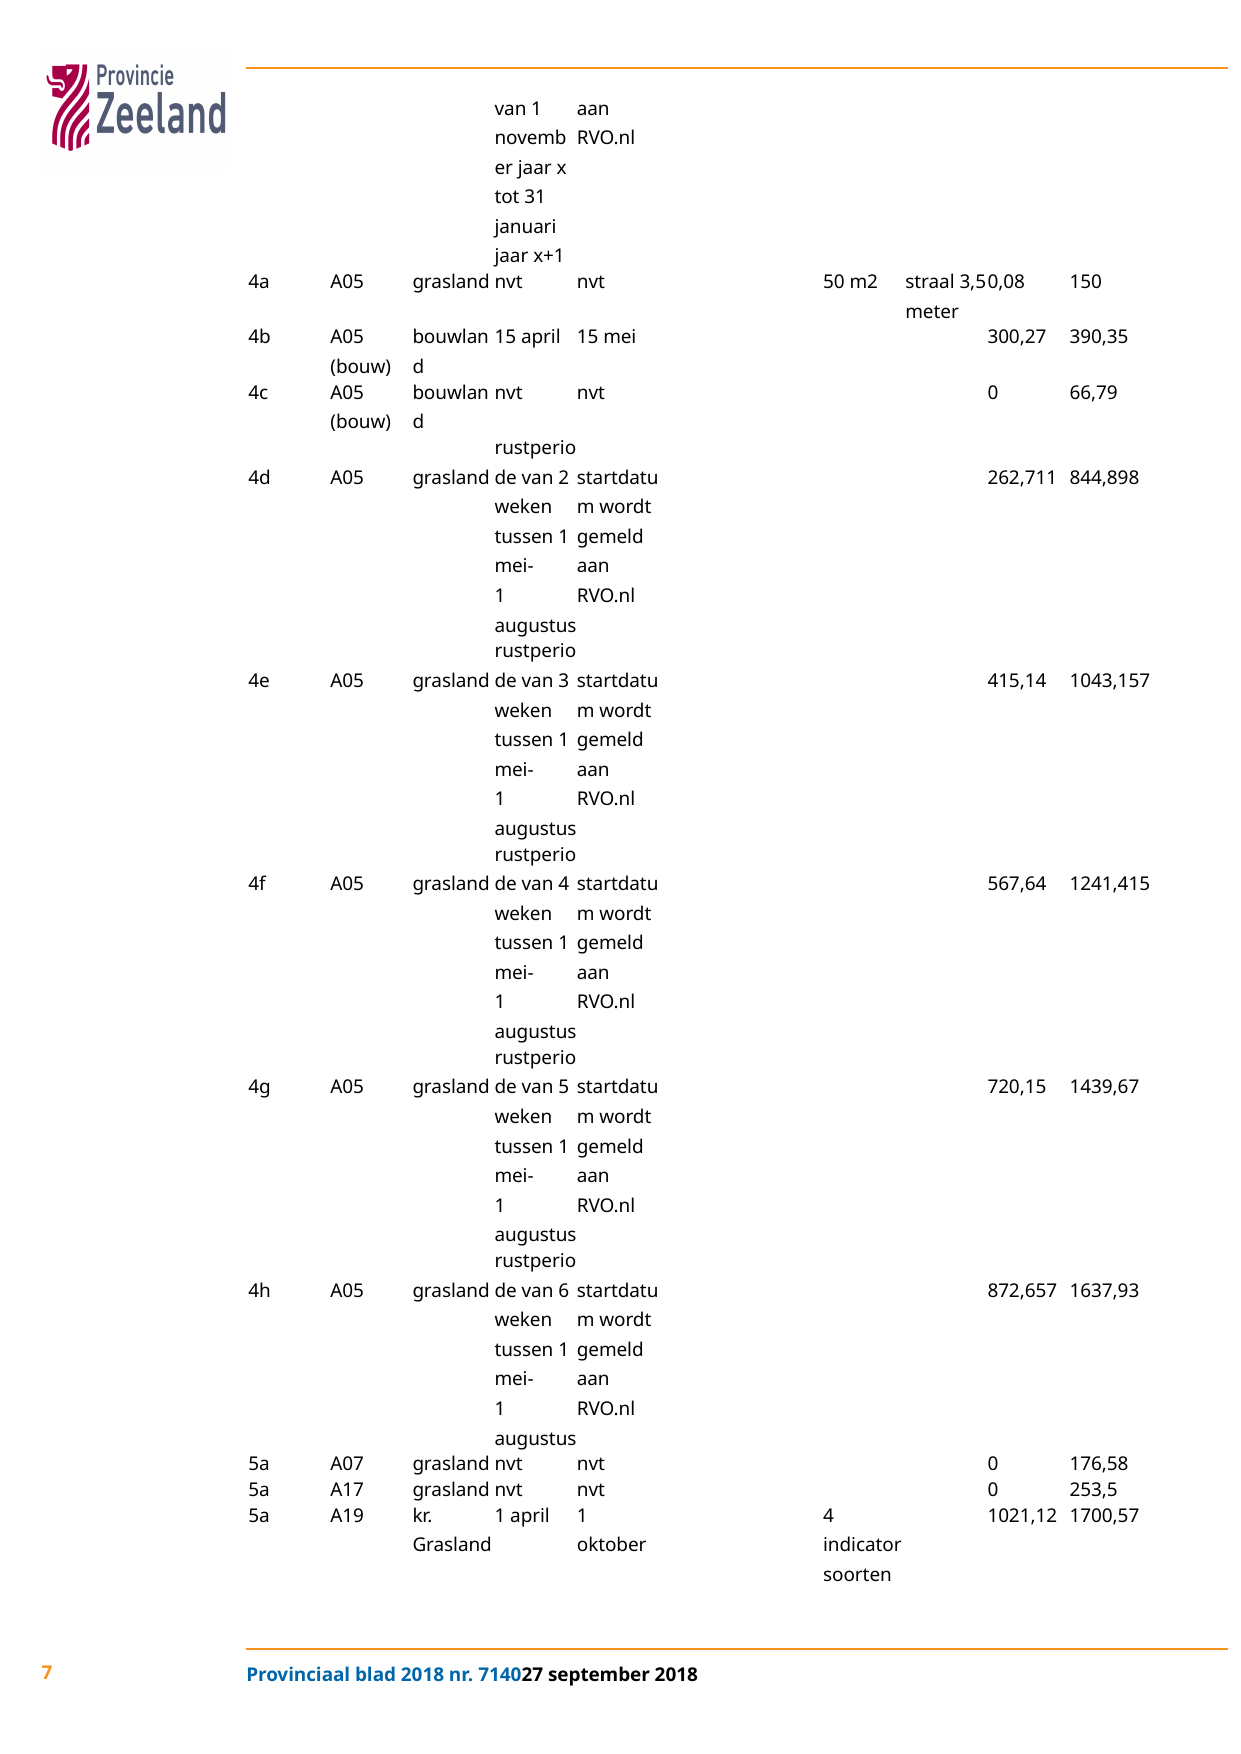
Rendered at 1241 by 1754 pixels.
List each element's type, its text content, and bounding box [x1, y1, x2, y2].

table_cell [659, 434, 741, 638]
table_cell nvt [494, 1451, 577, 1476]
table_cell [823, 1247, 905, 1451]
table_cell 1043,157 [1069, 638, 1152, 841]
table_cell [823, 95, 905, 268]
table_cell 5a [248, 1476, 330, 1502]
table_cell [905, 841, 987, 1044]
table_cell [741, 841, 823, 1044]
table_cell [659, 841, 741, 1044]
table_cell [987, 95, 1069, 268]
table_cell nvt [577, 1476, 659, 1502]
table_cell [823, 379, 905, 434]
table_cell [659, 638, 741, 841]
table_cell [659, 1451, 741, 1476]
table_cell [905, 1044, 987, 1247]
table_cell rustperiode van 5 weken tussen 1 mei- 1 augustus [494, 1044, 577, 1247]
table_cell A05 [330, 638, 412, 841]
table_cell 415,14 [987, 638, 1069, 841]
table_cell [741, 638, 823, 841]
table_cell 4g [248, 1044, 330, 1247]
table_cell aan RVO.nl [577, 95, 659, 268]
table_cell 0 [987, 379, 1069, 434]
table_cell [659, 379, 741, 434]
table_cell 0 [987, 1451, 1069, 1476]
table_cell kr. Grasland [412, 1502, 494, 1587]
table_cell 4d [248, 434, 330, 638]
table_cell [741, 269, 823, 324]
table_cell 253,5 [1069, 1476, 1152, 1502]
table_cell [823, 841, 905, 1044]
table_cell nvt [494, 1476, 577, 1502]
table_cell A05 [330, 269, 412, 324]
table_cell 1021,12 [987, 1502, 1069, 1587]
table_cell A07 [330, 1451, 412, 1476]
picture [41, 47, 231, 172]
table_cell startdatum wordt gemeld aan RVO.nl [577, 1044, 659, 1247]
table_cell [823, 1451, 905, 1476]
table_cell [905, 638, 987, 841]
table_cell [905, 324, 987, 379]
table_cell [1069, 95, 1152, 268]
table_cell [741, 1451, 823, 1476]
table_cell 872,657 [987, 1247, 1069, 1451]
table_cell 1241,415 [1069, 841, 1152, 1044]
table_cell grasland [412, 269, 494, 324]
table_cell 720,15 [987, 1044, 1069, 1247]
table_cell A05 [330, 1044, 412, 1247]
table_cell A05 (bouw) [330, 324, 412, 379]
table_cell 4e [248, 638, 330, 841]
table_cell 1700,57 [1069, 1502, 1152, 1587]
table_cell [248, 95, 330, 268]
table_cell A17 [330, 1476, 412, 1502]
table_cell [823, 1044, 905, 1247]
table_cell 4f [248, 841, 330, 1044]
table_cell [823, 434, 905, 638]
table_cell startdatum wordt gemeld aan RVO.nl [577, 1247, 659, 1451]
table_cell 844,898 [1069, 434, 1152, 638]
table_cell nvt [494, 269, 577, 324]
table_cell 4a [248, 269, 330, 324]
table_cell 300,27 [987, 324, 1069, 379]
table_cell [741, 324, 823, 379]
table_cell grasland [412, 1044, 494, 1247]
table_cell [330, 95, 412, 268]
table_cell [659, 324, 741, 379]
table_cell 50 m2 [823, 269, 905, 324]
table_cell grasland [412, 1451, 494, 1476]
table_cell [741, 95, 823, 268]
table_cell startdatum wordt gemeld aan RVO.nl [577, 434, 659, 638]
table_cell bouwland [412, 379, 494, 434]
table_cell nvt [577, 379, 659, 434]
table_cell straal 3,5 meter [905, 269, 987, 324]
table_cell van 1 november jaar x tot 31 januari jaar x+1 [494, 95, 577, 268]
table_cell [905, 1451, 987, 1476]
table_cell [659, 1044, 741, 1247]
table_cell [905, 434, 987, 638]
table_cell 4h [248, 1247, 330, 1451]
table_cell 66,79 [1069, 379, 1152, 434]
table_cell A05 [330, 841, 412, 1044]
table_cell 15 mei [577, 324, 659, 379]
table_cell grasland [412, 638, 494, 841]
table_cell rustperiode van 3 weken tussen 1 mei- 1 augustus [494, 638, 577, 841]
table_cell [741, 1044, 823, 1247]
table_cell 5a [248, 1502, 330, 1587]
table_cell 1 april [494, 1502, 577, 1587]
table_cell rustperiode van 4 weken tussen 1 mei- 1 augustus [494, 841, 577, 1044]
table_cell rustperiode van 6 weken tussen 1 mei- 1 augustus [494, 1247, 577, 1451]
table_cell [905, 1476, 987, 1502]
table_cell 1 oktober [577, 1502, 659, 1587]
table_cell nvt [577, 1451, 659, 1476]
table_cell rustperiode van 2 weken tussen 1 mei- 1 augustus [494, 434, 577, 638]
table_cell startdatum wordt gemeld aan RVO.nl [577, 638, 659, 841]
table_cell 5a [248, 1451, 330, 1476]
table_cell grasland [412, 1247, 494, 1451]
table_cell bouwland [412, 324, 494, 379]
table_cell [905, 1502, 987, 1587]
table_cell [659, 1502, 741, 1587]
table_cell [741, 1502, 823, 1587]
table_cell [905, 1247, 987, 1451]
table_cell [741, 434, 823, 638]
table_cell [905, 95, 987, 268]
table_cell 567,64 [987, 841, 1069, 1044]
table_cell [412, 95, 494, 268]
table_cell 0,08 [987, 269, 1069, 324]
table_cell [823, 324, 905, 379]
table_cell 4b [248, 324, 330, 379]
table_cell A05 (bouw) [330, 379, 412, 434]
table_cell 150 [1069, 269, 1152, 324]
table_cell [905, 379, 987, 434]
table_cell 176,58 [1069, 1451, 1152, 1476]
table_cell [823, 1476, 905, 1502]
table_cell nvt [494, 379, 577, 434]
table_cell A19 [330, 1502, 412, 1587]
table_cell grasland [412, 1476, 494, 1502]
table_cell [741, 1247, 823, 1451]
table_cell startdatum wordt gemeld aan RVO.nl [577, 841, 659, 1044]
table_cell 4 indicatorsoorten [823, 1502, 905, 1587]
table_cell 0 [987, 1476, 1069, 1502]
table_cell [659, 269, 741, 324]
table_cell nvt [577, 269, 659, 324]
table_cell [659, 95, 741, 268]
table_cell A05 [330, 1247, 412, 1451]
table_cell [741, 1476, 823, 1502]
table_cell 1637,93 [1069, 1247, 1152, 1451]
table_cell 4c [248, 379, 330, 434]
table_cell [659, 1247, 741, 1451]
table_cell [741, 379, 823, 434]
table_cell 390,35 [1069, 324, 1152, 379]
table_cell grasland [412, 434, 494, 638]
table_cell 1439,67 [1069, 1044, 1152, 1247]
table_cell grasland [412, 841, 494, 1044]
table_cell [659, 1476, 741, 1502]
table_cell 15 april [494, 324, 577, 379]
table_cell [823, 638, 905, 841]
table_cell 262,711 [987, 434, 1069, 638]
table_cell A05 [330, 434, 412, 638]
